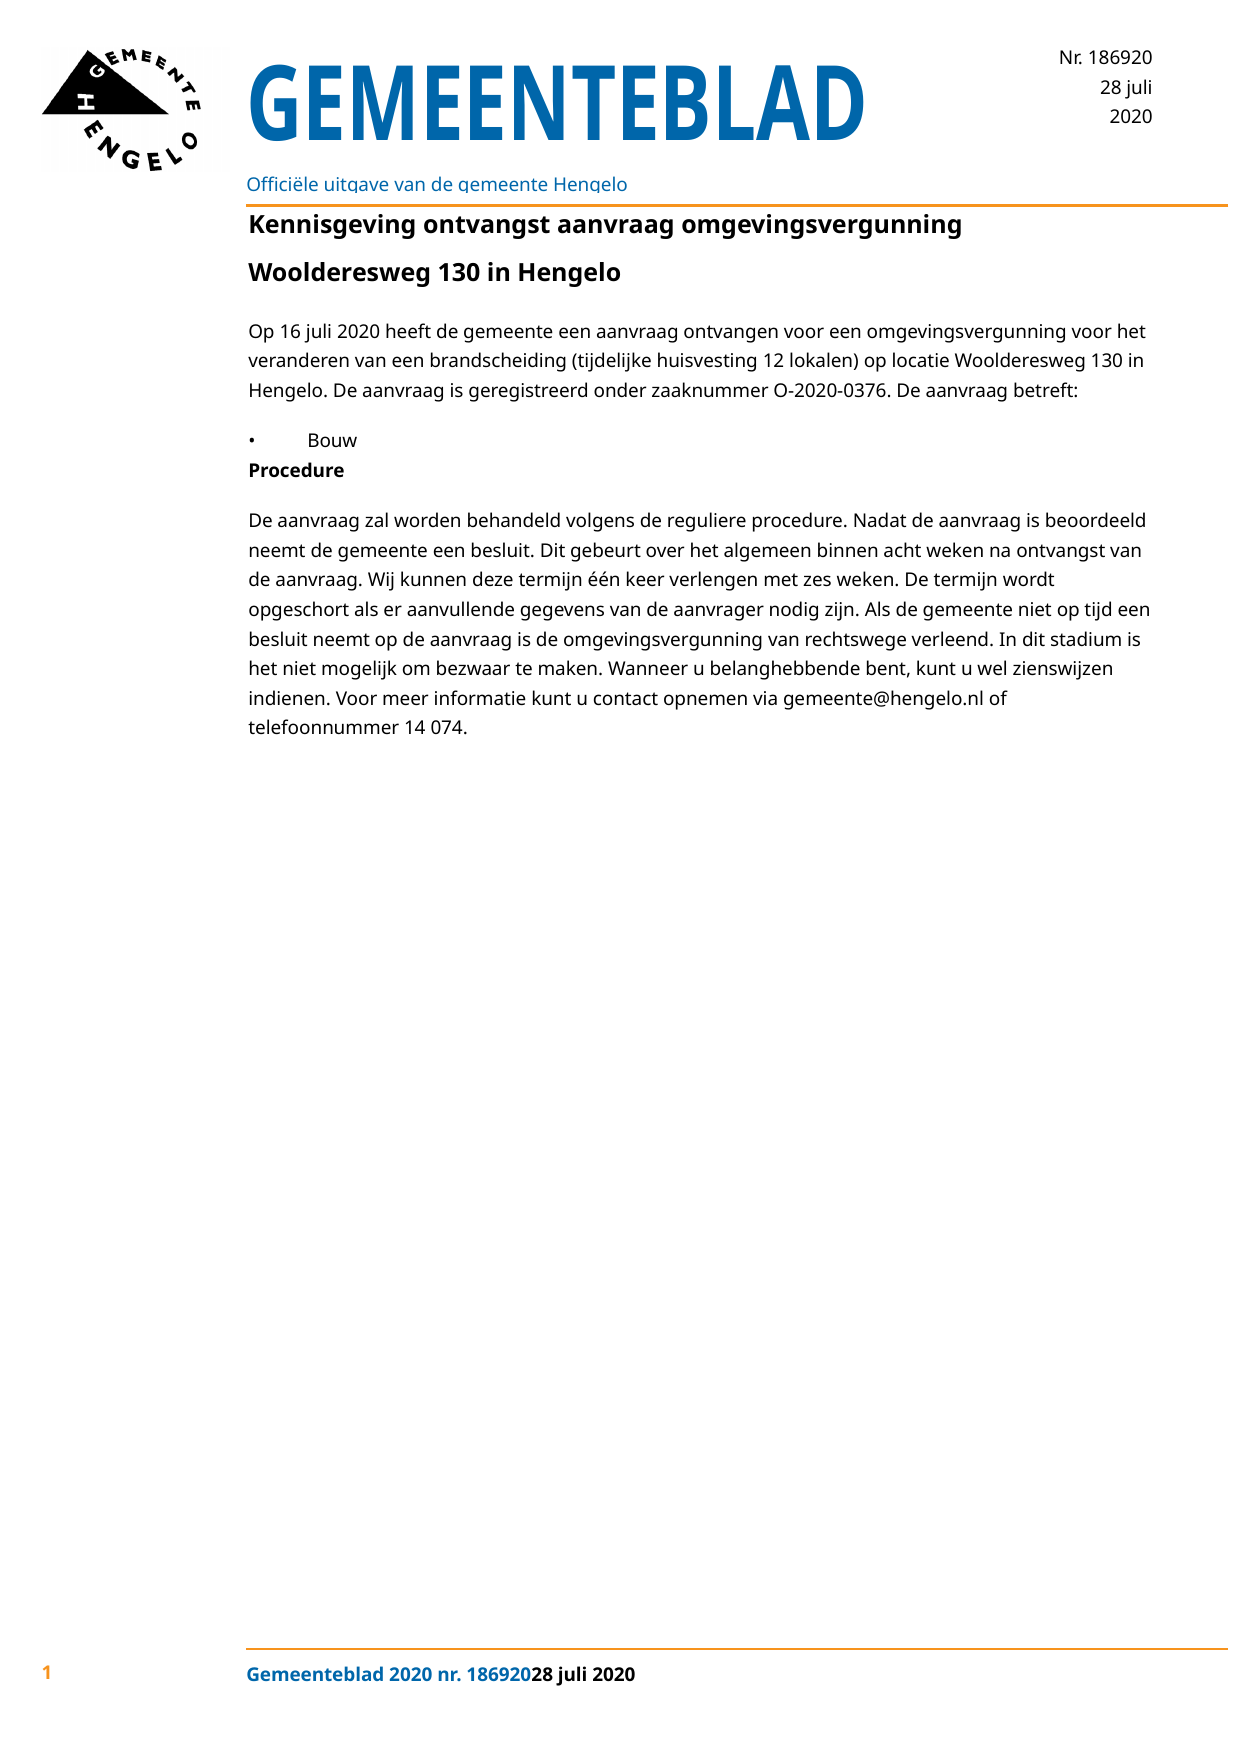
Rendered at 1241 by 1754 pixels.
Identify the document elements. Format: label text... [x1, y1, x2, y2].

picture [41, 47, 231, 172]
text Procedure [248, 457, 1152, 483]
text Kennisgeving ontvangst aanvraag omgevingsvergunning Woolderesweg 130 in Hengelo [248, 207, 1152, 288]
list Bouw [248, 427, 1152, 453]
text Op 16 juli 2020 heeft de gemeente een aanvraag ontvangen voor een omgevingsvergunning voor het veranderen van een brandscheiding (tijdelijke huisvesting 12 lokalen) op locatie Woolderesweg 130 in Hengelo. De aanvraag is geregistreerd onder zaaknummer O-2020-0376. De aanvraag betreft: [248, 318, 1152, 403]
text De aanvraag zal worden behandeld volgens de reguliere procedure. Nadat de aanvraag is beoordeeld neemt de gemeente een besluit. Dit gebeurt over het algemeen binnen acht weken na ontvangst van de aanvraag. Wij kunnen deze termijn één keer verlengen met zes weken. De termijn wordt opgeschort als er aanvullende gegevens van de aanvrager nodig zijn. Als de gemeente niet op tijd een besluit neemt op de aanvraag is de omgevingsvergunning van rechtswege verleend. In dit stadium is het niet mogelijk om bezwaar te maken. Wanneer u belanghebbende bent, kunt u wel zienswijzen indienen. Voor meer informatie kunt u contact opnemen via gemeente@hengelo.nl of telefoonnummer 14 074. [248, 507, 1152, 740]
